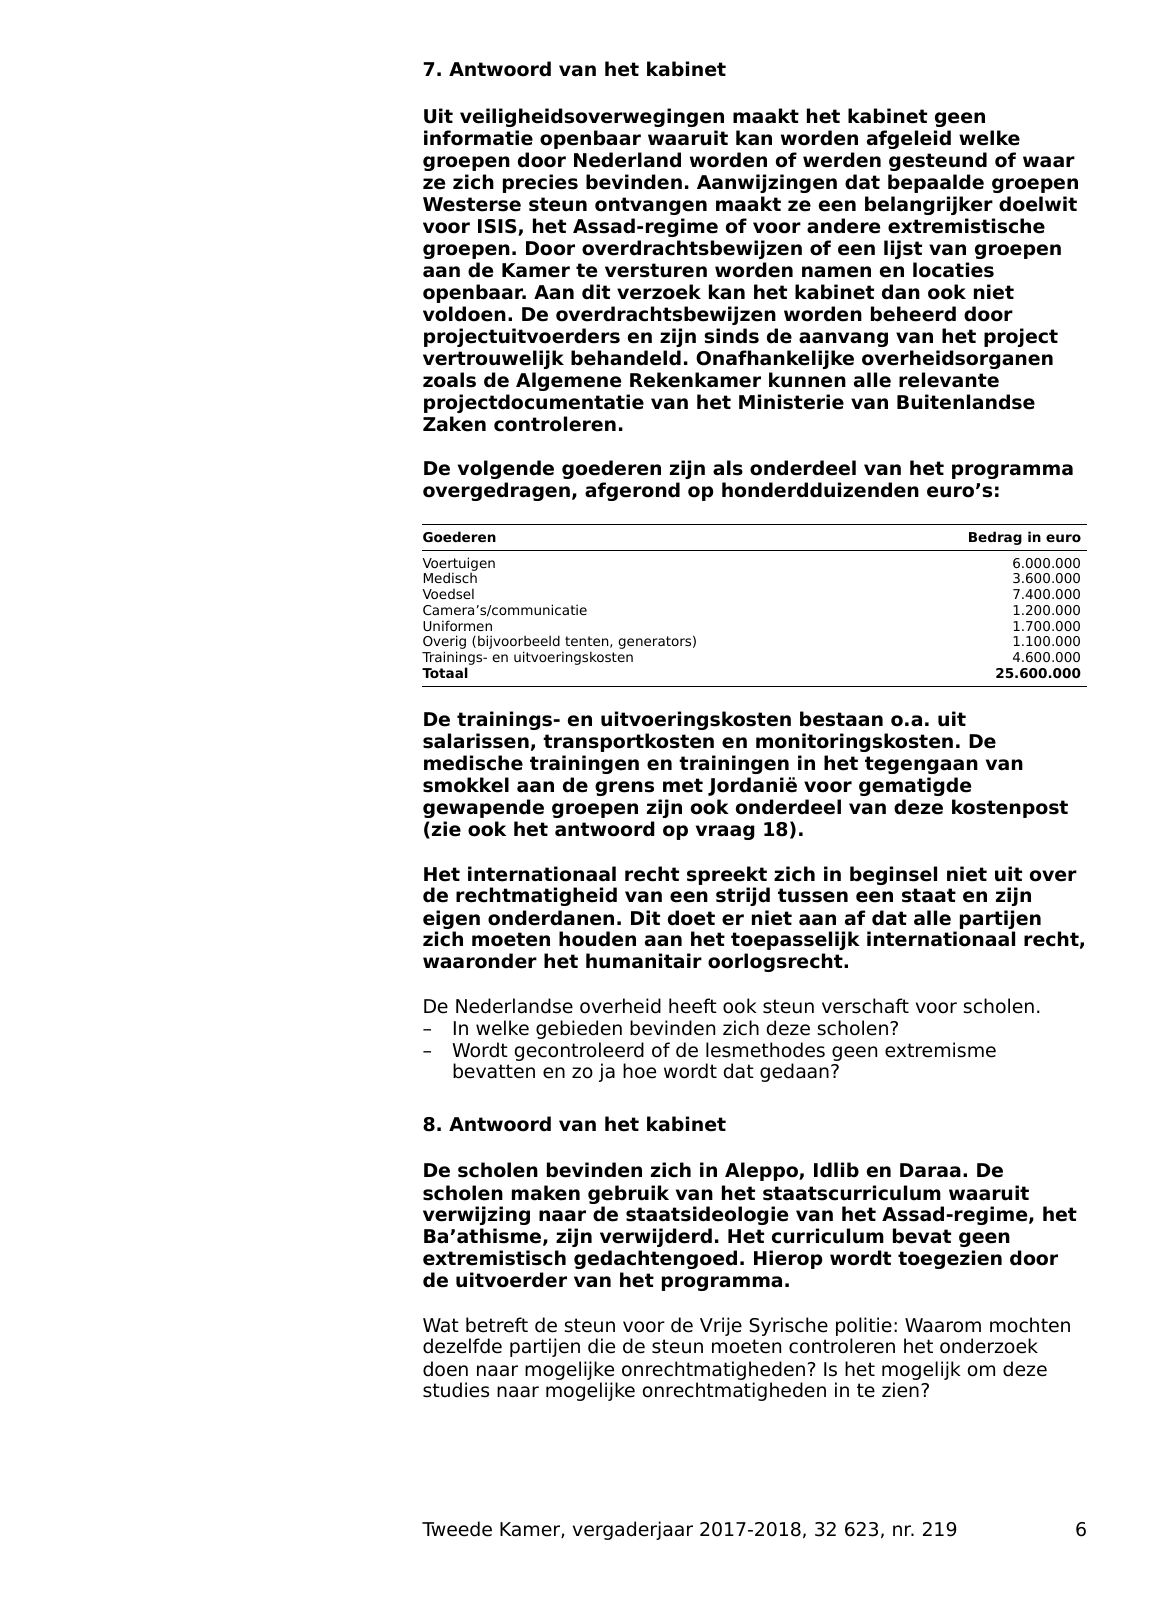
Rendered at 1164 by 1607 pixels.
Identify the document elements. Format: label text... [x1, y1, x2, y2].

table_header Goederen [422, 525, 954, 550]
text Wat betreft de steun voor de Vrije Syrische politie: Waarom mochten dezelfde partijen die de steun moeten controleren het onderzoek doen naar mogelijke onrechtmatigheden? Is het mogelijk om deze studies naar mogelijke onrechtmatigheden in te zien? [422, 1314, 1087, 1402]
table_cell Voedsel [422, 587, 954, 603]
table_cell Voertuigen [422, 551, 954, 571]
table_cell 1.100.000 [954, 634, 1087, 650]
table_cell 1.200.000 [954, 603, 1087, 618]
table_cell 25.600.000 [954, 666, 1087, 686]
subtitle 7. Antwoord van het kabinet [422, 59, 1087, 81]
table_cell 4.600.000 [954, 650, 1087, 666]
table_cell 1.700.000 [954, 619, 1087, 634]
table_cell Trainings- en uitvoeringskosten [422, 650, 954, 666]
text – In welke gebieden bevinden zich deze scholen? [422, 1017, 1087, 1039]
table_header Bedrag in euro [954, 525, 1087, 550]
table_cell 7.400.000 [954, 587, 1087, 603]
table_cell Medisch [422, 571, 954, 587]
table_cell Camera’s/communicatie [422, 603, 954, 618]
table_cell Uniformen [422, 619, 954, 634]
text – Wordt gecontroleerd of de lesmethodes geen extremisme bevatten en zo ja hoe wordt dat gedaan? [422, 1039, 1087, 1083]
text De Nederlandse overheid heeft ook steun verschaft voor scholen. [422, 996, 1087, 1017]
table_cell 6.000.000 [954, 551, 1087, 571]
text De trainings- en uitvoeringskosten bestaan o.a. uit salarissen, transportkosten en monitoringskosten. De medische trainingen en trainingen in het tegengaan van smokkel aan de grens met Jordanië voor gematigde gewapende groepen zijn ook onderdeel van deze kostenpost (zie ook het antwoord op vraag 18). [422, 709, 1087, 841]
table_cell Totaal [422, 666, 954, 686]
text Uit veiligheidsoverwegingen maakt het kabinet geen informatie openbaar waaruit kan worden afgeleid welke groepen door Nederland worden of werden gesteund of waar ze zich precies bevinden. Aanwijzingen dat bepaalde groepen Westerse steun ontvangen maakt ze een belangrijker doelwit voor ISIS, het Assad-regime of voor andere extremistische groepen. Door overdrachtsbewijzen of een lijst van groepen aan de Kamer te versturen worden namen en locaties openbaar. Aan dit verzoek kan het kabinet dan ook niet voldoen. De overdrachtsbewijzen worden beheerd door projectuitvoerders en zijn sinds de aanvang van het project vertrouwelijk behandeld. Onafhankelijke overheidsorganen zoals de Algemene Rekenkamer kunnen alle relevante projectdocumentatie van het Ministerie van Buitenlandse Zaken controleren. [422, 106, 1087, 436]
text De volgende goederen zijn als onderdeel van het programma overgedragen, afgerond op honderdduizenden euro’s: [422, 458, 1087, 502]
table_cell 3.600.000 [954, 571, 1087, 587]
text De scholen bevinden zich in Aleppo, Idlib en Daraa. De scholen maken gebruik van het staatscurriculum waaruit verwijzing naar de staatsideologie van het Assad-regime, het Ba’athisme, zijn verwijderd. Het curriculum bevat geen extremistisch gedachtengoed. Hierop wordt toegezien door de uitvoerder van het programma. [422, 1160, 1087, 1292]
subtitle 8. Antwoord van het kabinet [422, 1113, 1087, 1135]
text Het internationaal recht spreekt zich in beginsel niet uit over de rechtmatigheid van een strijd tussen een staat en zijn eigen onderdanen. Dit doet er niet aan af dat alle partijen zich moeten houden aan het toepasselijk internationaal recht, waaronder het humanitair oorlogsrecht. [422, 863, 1087, 973]
table_cell Overig (bijvoorbeeld tenten, generators) [422, 634, 954, 650]
